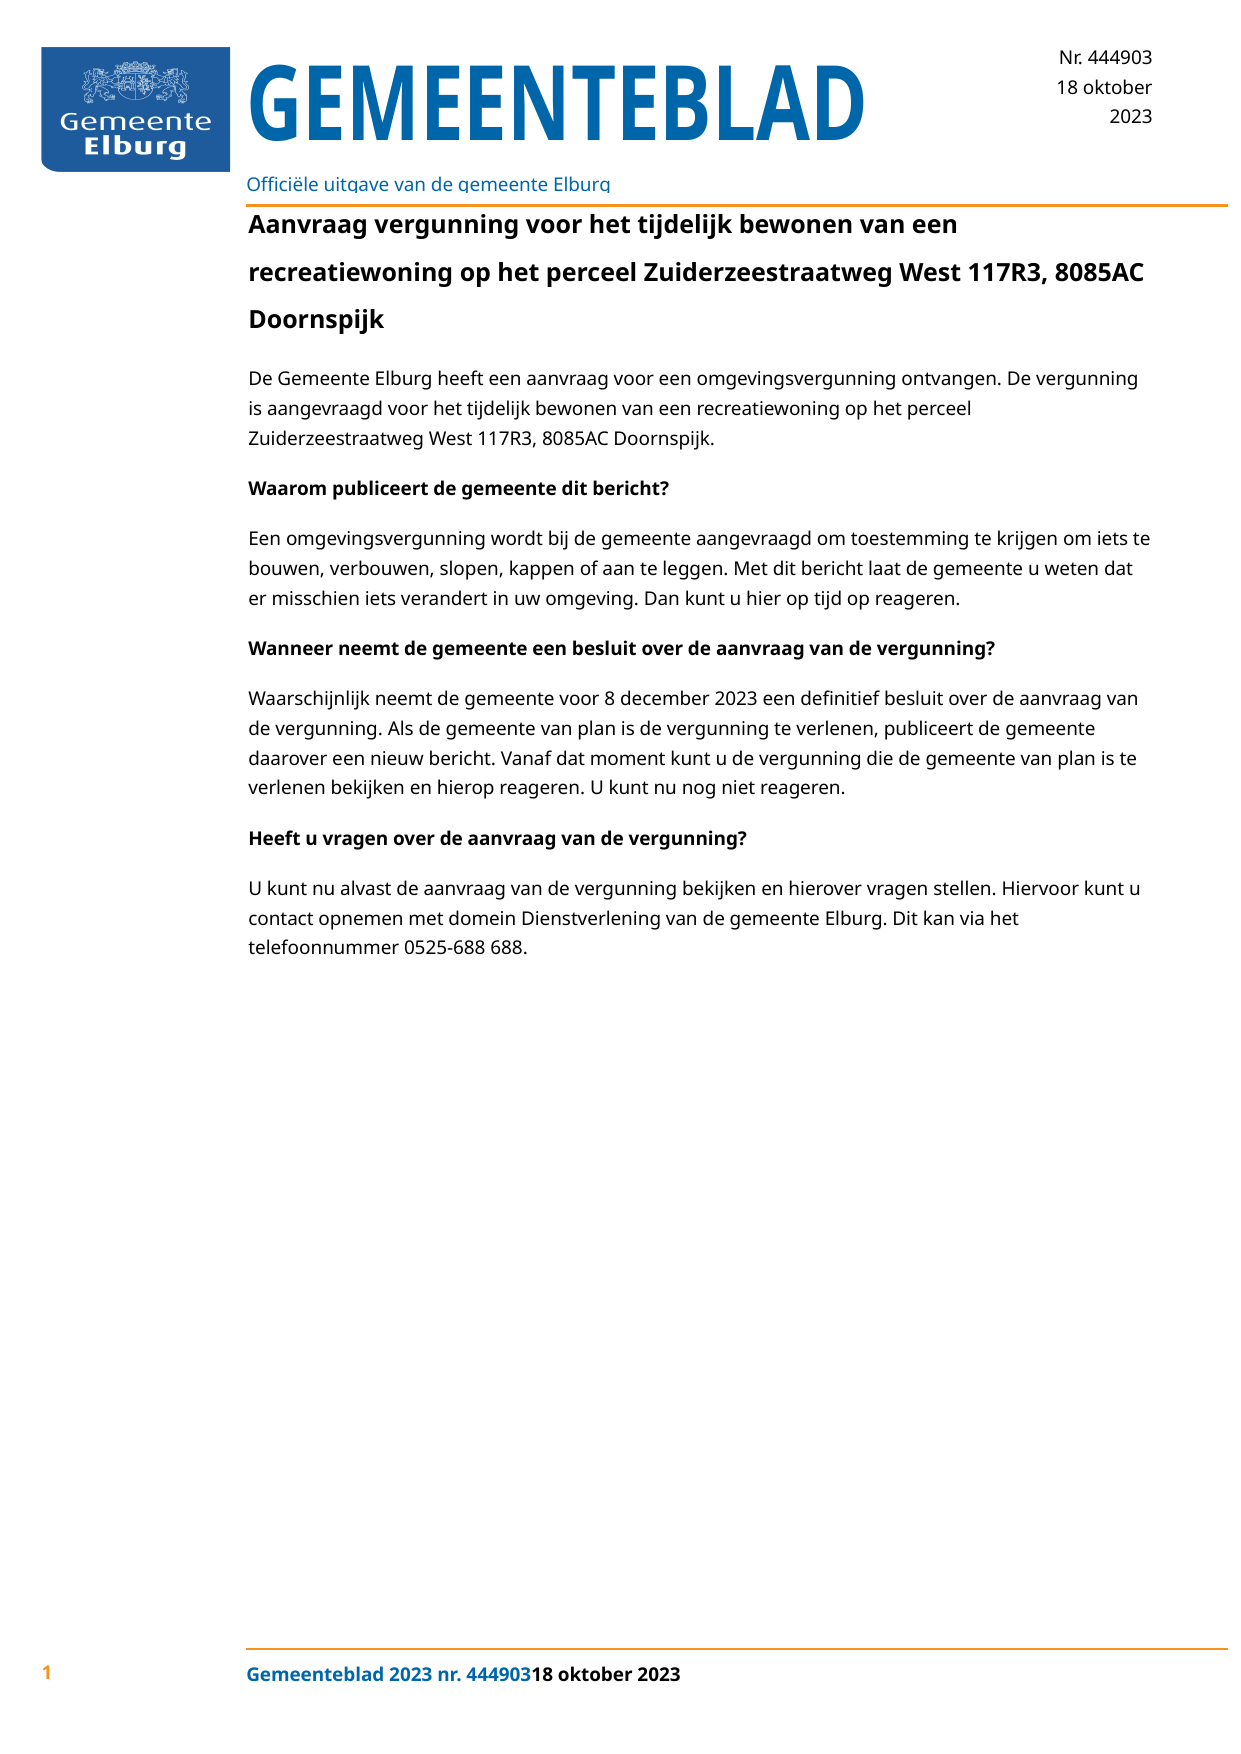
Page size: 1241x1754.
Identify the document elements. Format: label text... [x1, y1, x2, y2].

text De Gemeente Elburg heeft een aanvraag voor een omgevingsvergunning ontvangen. De vergunning is aangevraagd voor het tijdelijk bewonen van een recreatiewoning op het perceel Zuiderzeestraatweg West 117R3, 8085AC Doornspijk. [248, 366, 1152, 450]
text Een omgevingsvergunning wordt bij de gemeente aangevraagd om toestemming te krijgen om iets te bouwen, verbouwen, slopen, kappen of aan te leggen. Met dit bericht laat de gemeente u weten dat er misschien iets verandert in uw omgeving. Dan kunt u hier op tijd op reageren. [248, 526, 1152, 610]
text Wanneer neemt de gemeente een besluit over de aanvraag van de vergunning? [248, 635, 1152, 661]
text Aanvraag vergunning voor het tijdelijk bewonen van een recreatiewoning op het perceel Zuiderzeestraatweg West 117R3, 8085AC Doornspijk [248, 207, 1152, 336]
text U kunt nu alvast de aanvraag van de vergunning bekijken en hierover vragen stellen. Hiervoor kunt u contact opnemen met domein Dienstverlening van de gemeente Elburg. Dit kan via het telefoonnummer 0525-688 688. [248, 875, 1152, 960]
text Waarom publiceert de gemeente dit bericht? [248, 475, 1152, 501]
picture [41, 47, 231, 172]
text Waarschijnlijk neemt de gemeente voor 8 december 2023 een definitief besluit over de aanvraag van de vergunning. Als de gemeente van plan is de vergunning te verlenen, publiceert de gemeente daarover een nieuw bericht. Vanaf dat moment kunt u de vergunning die de gemeente van plan is te verlenen bekijken en hierop reageren. U kunt nu nog niet reageren. [248, 686, 1152, 800]
text Heeft u vragen over de aanvraag van de vergunning? [248, 825, 1152, 850]
